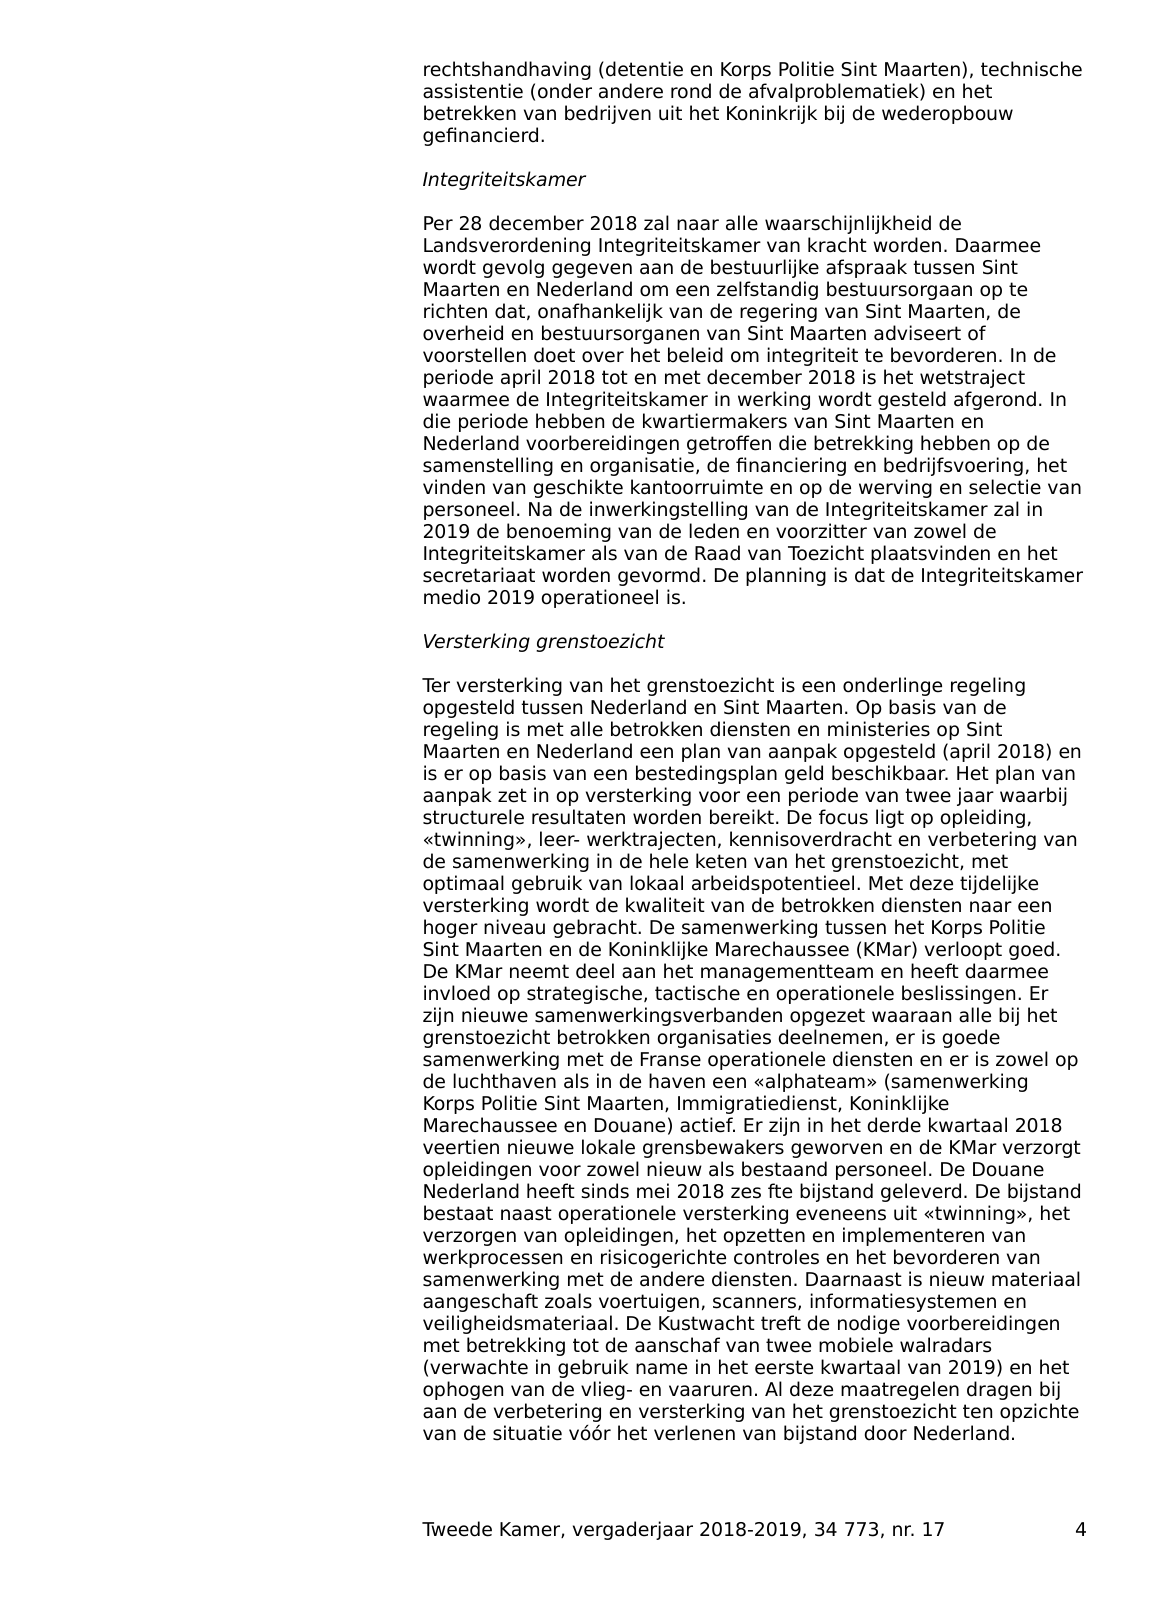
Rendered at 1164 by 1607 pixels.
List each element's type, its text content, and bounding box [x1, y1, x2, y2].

text Ter versterking van het grenstoezicht is een onderlinge regeling opgesteld tussen Nederland en Sint Maarten. Op basis van de regeling is met alle betrokken diensten en ministeries op Sint Maarten en Nederland een plan van aanpak opgesteld (april 2018) en is er op basis van een bestedingsplan geld beschikbaar. Het plan van aanpak zet in op versterking voor een periode van twee jaar waarbij structurele resultaten worden bereikt. De focus ligt op opleiding, «twinning», leer- werktrajecten, kennisoverdracht en verbetering van de samenwerking in de hele keten van het grenstoezicht, met optimaal gebruik van lokaal arbeidspotentieel. Met deze tijdelijke versterking wordt de kwaliteit van de betrokken diensten naar een hoger niveau gebracht. De samenwerking tussen het Korps Politie Sint Maarten en de Koninklijke Marechaussee (KMar) verloopt goed. De KMar neemt deel aan het managementteam en heeft daarmee invloed op strategische, tactische en operationele beslissingen. Er zijn nieuwe samenwerkingsverbanden opgezet waaraan alle bij het grenstoezicht betrokken organisaties deelnemen, er is goede samenwerking met de Franse operationele diensten en er is zowel op de luchthaven als in de haven een «alphateam» (samenwerking Korps Politie Sint Maarten, Immigratiedienst, Koninklijke Marechaussee en Douane) actief. Er zijn in het derde kwartaal 2018 veertien nieuwe lokale grensbewakers geworven en de KMar verzorgt opleidingen voor zowel nieuw als bestaand personeel. De Douane Nederland heeft sinds mei 2018 zes fte bijstand geleverd. De bijstand bestaat naast operationele versterking eveneens uit «twinning», het verzorgen van opleidingen, het opzetten en implementeren van werkprocessen en risicogerichte controles en het bevorderen van samenwerking met de andere diensten. Daarnaast is nieuw materiaal aangeschaft zoals voertuigen, scanners, informatiesystemen en veiligheidsmateriaal. De Kustwacht treft de nodige voorbereidingen met betrekking tot de aanschaf van twee mobiele walradars (verwachte in gebruik name in het eerste kwartaal van 2019) en het ophogen van de vlieg- en vaaruren. Al deze maatregelen dragen bij aan de verbetering en versterking van het grenstoezicht ten opzichte van de situatie vóór het verlenen van bijstand door Nederland. [422, 675, 1087, 1444]
text rechtshandhaving (detentie en Korps Politie Sint Maarten), technische assistentie (onder andere rond de afvalproblematiek) en het betrekken van bedrijven uit het Koninkrijk bij de wederopbouw gefinancierd. [422, 59, 1087, 147]
text Per 28 december 2018 zal naar alle waarschijnlijkheid de Landsverordening Integriteitskamer van kracht worden. Daarmee wordt gevolg gegeven aan de bestuurlijke afspraak tussen Sint Maarten en Nederland om een zelfstandig bestuursorgaan op te richten dat, onafhankelijk van de regering van Sint Maarten, de overheid en bestuursorganen van Sint Maarten adviseert of voorstellen doet over het beleid om integriteit te bevorderen. In de periode april 2018 tot en met december 2018 is het wetstraject waarmee de Integriteitskamer in werking wordt gesteld afgerond. In die periode hebben de kwartiermakers van Sint Maarten en Nederland voorbereidingen getroffen die betrekking hebben op de samenstelling en organisatie, de financiering en bedrijfsvoering, het vinden van geschikte kantoorruimte en op de werving en selectie van personeel. Na de inwerkingstelling van de Integriteitskamer zal in 2019 de benoeming van de leden en voorzitter van zowel de Integriteitskamer als van de Raad van Toezicht plaatsvinden en het secretariaat worden gevormd. De planning is dat de Integriteitskamer medio 2019 operationeel is. [422, 213, 1087, 609]
subtitle Versterking grenstoezicht [422, 631, 1087, 653]
subtitle Integriteitskamer [422, 169, 1087, 191]
